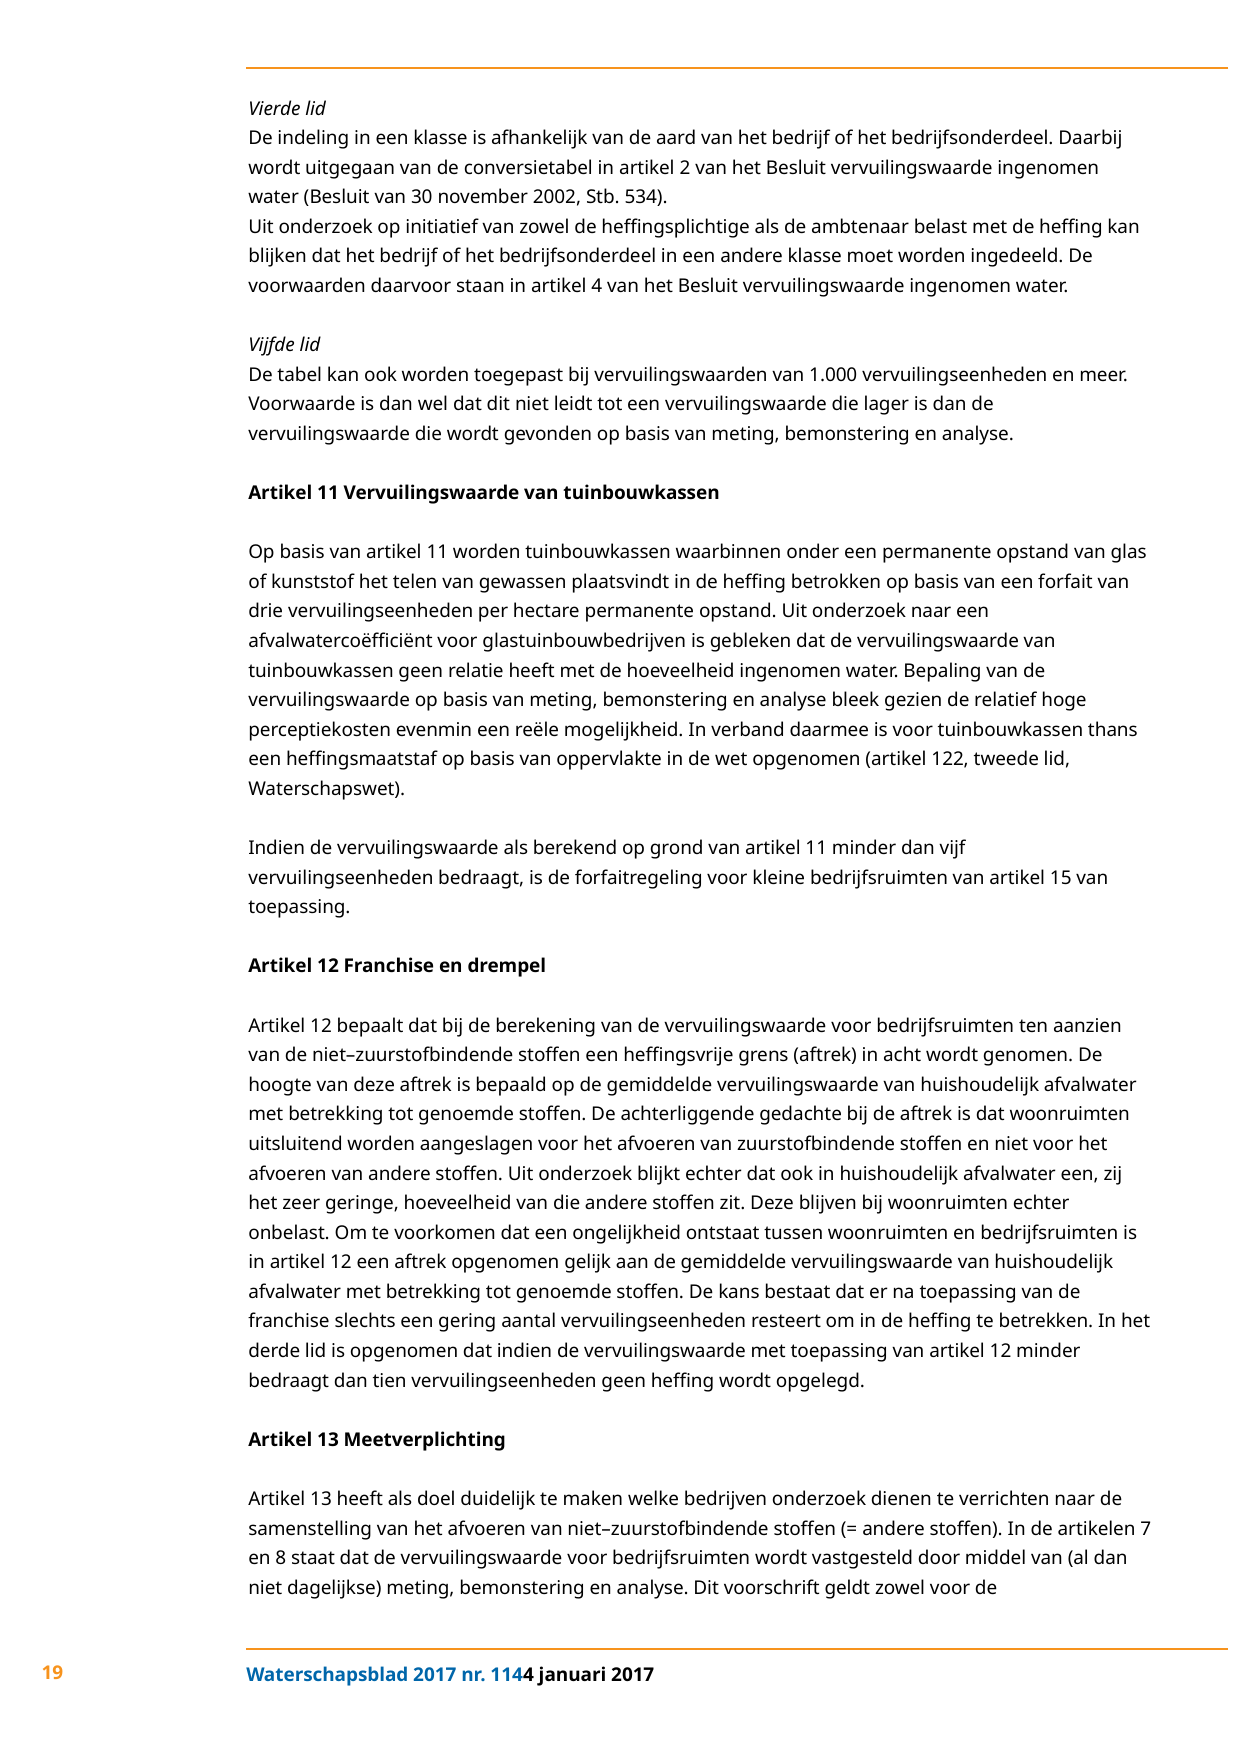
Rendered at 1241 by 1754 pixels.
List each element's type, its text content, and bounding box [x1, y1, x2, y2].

picture [41, 47, 231, 172]
text Artikel 13 Meetverplichting [248, 1426, 1152, 1452]
text Op basis van artikel 11 worden tuinbouwkassen waarbinnen onder een permanente opstand van glas of kunststof het telen van gewassen plaatsvindt in de heffing betrokken op basis van een forfait van drie vervuilingseenheden per hectare permanente opstand. Uit onderzoek naar een afvalwatercoëfficiënt voor glastuinbouwbedrijven is gebleken dat de vervuilingswaarde van tuinbouwkassen geen relatie heeft met de hoeveelheid ingenomen water. Bepaling van de vervuilingswaarde op basis van meting, bemonstering en analyse bleek gezien de relatief hoge perceptiekosten evenmin een reële mogelijkheid. In verband daarmee is voor tuinbouwkassen thans een heffingsmaatstaf op basis van oppervlakte in de wet opgenomen (artikel 122, tweede lid, Waterschapswet). [248, 538, 1152, 801]
text Vijfde lid [248, 331, 1152, 357]
text Artikel 12 Franchise en drempel [248, 953, 1152, 978]
text De tabel kan ook worden toegepast bij vervuilingswaarden van 1.000 vervuilingseenheden en meer. Voorwaarde is dan wel dat dit niet leidt tot een vervuilingswaarde die lager is dan de vervuilingswaarde die wordt gevonden op basis van meting, bemonstering en analyse. [248, 361, 1152, 446]
text Vierde lid [248, 95, 1152, 121]
text Artikel 11 Vervuilingswaarde van tuinbouwkassen [248, 479, 1152, 505]
text Indien de vervuilingswaarde als berekend op grond van artikel 11 minder dan vijf vervuilingseenheden bedraagt, is de forfaitregeling voor kleine bedrijfsruimten van artikel 15 van toepassing. [248, 834, 1152, 919]
text Artikel 13 heeft als doel duidelijk te maken welke bedrijven onderzoek dienen te verrichten naar de samenstelling van het afvoeren van niet–zuurstofbindende stoffen (= andere stoffen). In de artikelen 7 en 8 staat dat de vervuilingswaarde voor bedrijfsruimten wordt vastgesteld door middel van (al dan niet dagelijkse) meting, bemonstering en analyse. Dit voorschrift geldt zowel voor de [248, 1485, 1152, 1600]
text Uit onderzoek op initiatief van zowel de heffingsplichtige als de ambtenaar belast met de heffing kan blijken dat het bedrijf of het bedrijfsonderdeel in een andere klasse moet worden ingedeeld. De voorwaarden daarvoor staan in artikel 4 van het Besluit vervuilingswaarde ingenomen water. [248, 213, 1152, 298]
text Artikel 12 bepaalt dat bij de berekening van de vervuilingswaarde voor bedrijfsruimten ten aanzien van de niet–zuurstofbindende stoffen een heffingsvrije grens (aftrek) in acht wordt genomen. De hoogte van deze aftrek is bepaald op de gemiddelde vervuilingswaarde van huishoudelijk afvalwater met betrekking tot genoemde stoffen. De achterliggende gedachte bij de aftrek is dat woonruimten uitsluitend worden aangeslagen voor het afvoeren van zuurstofbindende stoffen en niet voor het afvoeren van andere stoffen. Uit onderzoek blijkt echter dat ook in huishoudelijk afvalwater een, zij het zeer geringe, hoeveelheid van die andere stoffen zit. Deze blijven bij woonruimten echter onbelast. Om te voorkomen dat een ongelijkheid ontstaat tussen woonruimten en bedrijfsruimten is in artikel 12 een aftrek opgenomen gelijk aan de gemiddelde vervuilingswaarde van huishoudelijk afvalwater met betrekking tot genoemde stoffen. De kans bestaat dat er na toepassing van de franchise slechts een gering aantal vervuilingseenheden resteert om in de heffing te betrekken. In het derde lid is opgenomen dat indien de vervuilingswaarde met toepassing van artikel 12 minder bedraagt dan tien vervuilingseenheden geen heffing wordt opgelegd. [248, 1012, 1152, 1393]
text De indeling in een klasse is afhankelijk van de aard van het bedrijf of het bedrijfsonderdeel. Daarbij wordt uitgegaan van de conversietabel in artikel 2 van het Besluit vervuilingswaarde ingenomen water (Besluit van 30 november 2002, Stb. 534). [248, 124, 1152, 209]
